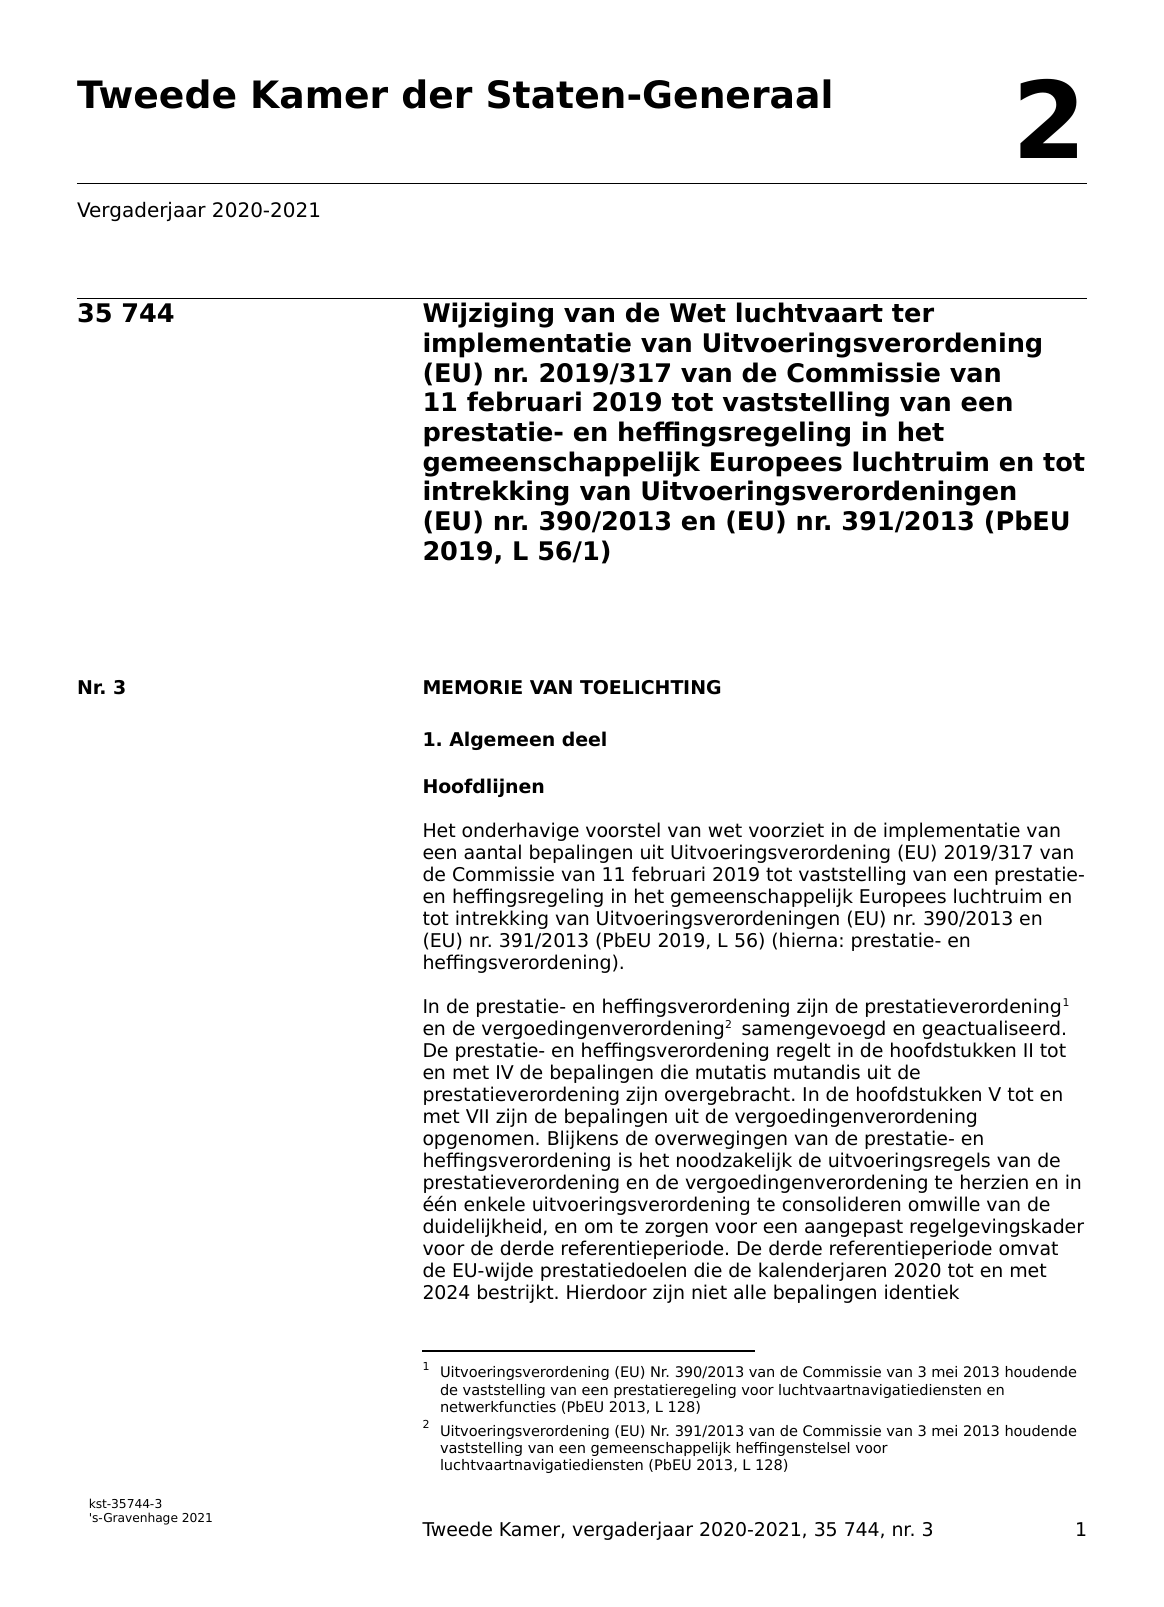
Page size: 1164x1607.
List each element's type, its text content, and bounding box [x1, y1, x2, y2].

table_header Tweede Kamer der Staten-Generaal [77, 59, 886, 183]
text kst-35744-3 [88, 1497, 323, 1511]
table_header 2 [886, 59, 1087, 183]
subtitle Hoofdlijnen [422, 776, 1087, 798]
text 's-Gravenhage 2021 [88, 1511, 323, 1525]
subtitle 35 744 Wijziging van de Wet luchtvaart ter implementatie van Uitvoeringsverordening (EU) nr. 2019/317 van de Commissie van 11 februari 2019 tot vaststelling van een prestatie- en heffingsregeling in het gemeenschappelijk Europees luchtruim en tot intrekking van Uitvoeringsverordeningen (EU) nr. 390/2013 en (EU) nr. 391/2013 (PbEU 2019, L 56/1) [77, 299, 1087, 566]
text Uitvoeringsverordening (EU) Nr. 390/2013 van de Commissie van 3 mei 2013 houdende de vaststelling van een prestatieregeling voor luchtvaartnavigatiediensten en netwerkfuncties (PbEU 2013, L 128) [422, 1360, 1087, 1416]
subtitle 1. Algemeen deel [422, 729, 1087, 751]
subtitle Nr. 3 MEMORIE VAN TOELICHTING [77, 677, 1087, 699]
text Het onderhavige voorstel van wet voorziet in de implementatie van een aantal bepalingen uit Uitvoeringsverordening (EU) 2019/317 van de Commissie van 11 februari 2019 tot vaststelling van een prestatie- en heffingsregeling in het gemeenschappelijk Europees luchtruim en tot intrekking van Uitvoeringsverordeningen (EU) nr. 390/2013 en (EU) nr. 391/2013 (PbEU 2019, L 56) (hierna: prestatie- en heffingsverordening). [422, 820, 1087, 974]
text Uitvoeringsverordening (EU) Nr. 391/2013 van de Commissie van 3 mei 2013 houdende vaststelling van een gemeenschappelijk heffingenstelsel voor luchtvaartnavigatiediensten (PbEU 2013, L 128) [422, 1418, 1087, 1474]
text In de prestatie- en heffingsverordening zijn de prestatieverordening en de vergoedingenverordening samengevoegd en geactualiseerd. De prestatie- en heffingsverordening regelt in de hoofdstukken II tot en met IV de bepalingen die mutatis mutandis uit de prestatieverordening zijn overgebracht. In de hoofdstukken V tot en met VII zijn de bepalingen uit de vergoedingenverordening opgenomen. Blijkens de overwegingen van de prestatie- en heffingsverordening is het noodzakelijk de uitvoeringsregels van de prestatieverordening en de vergoedingenverordening te herzien en in één enkele uitvoeringsverordening te consolideren omwille van de duidelijkheid, en om te zorgen voor een aangepast regelgevingskader voor de derde referentieperiode. De derde referentieperiode omvat de EU-wijde prestatiedoelen die de kalenderjaren 2020 tot en met 2024 bestrijkt. Hierdoor zijn niet alle bepalingen identiek [422, 996, 1087, 1304]
table_cell Vergaderjaar 2020-2021 [77, 184, 1087, 298]
